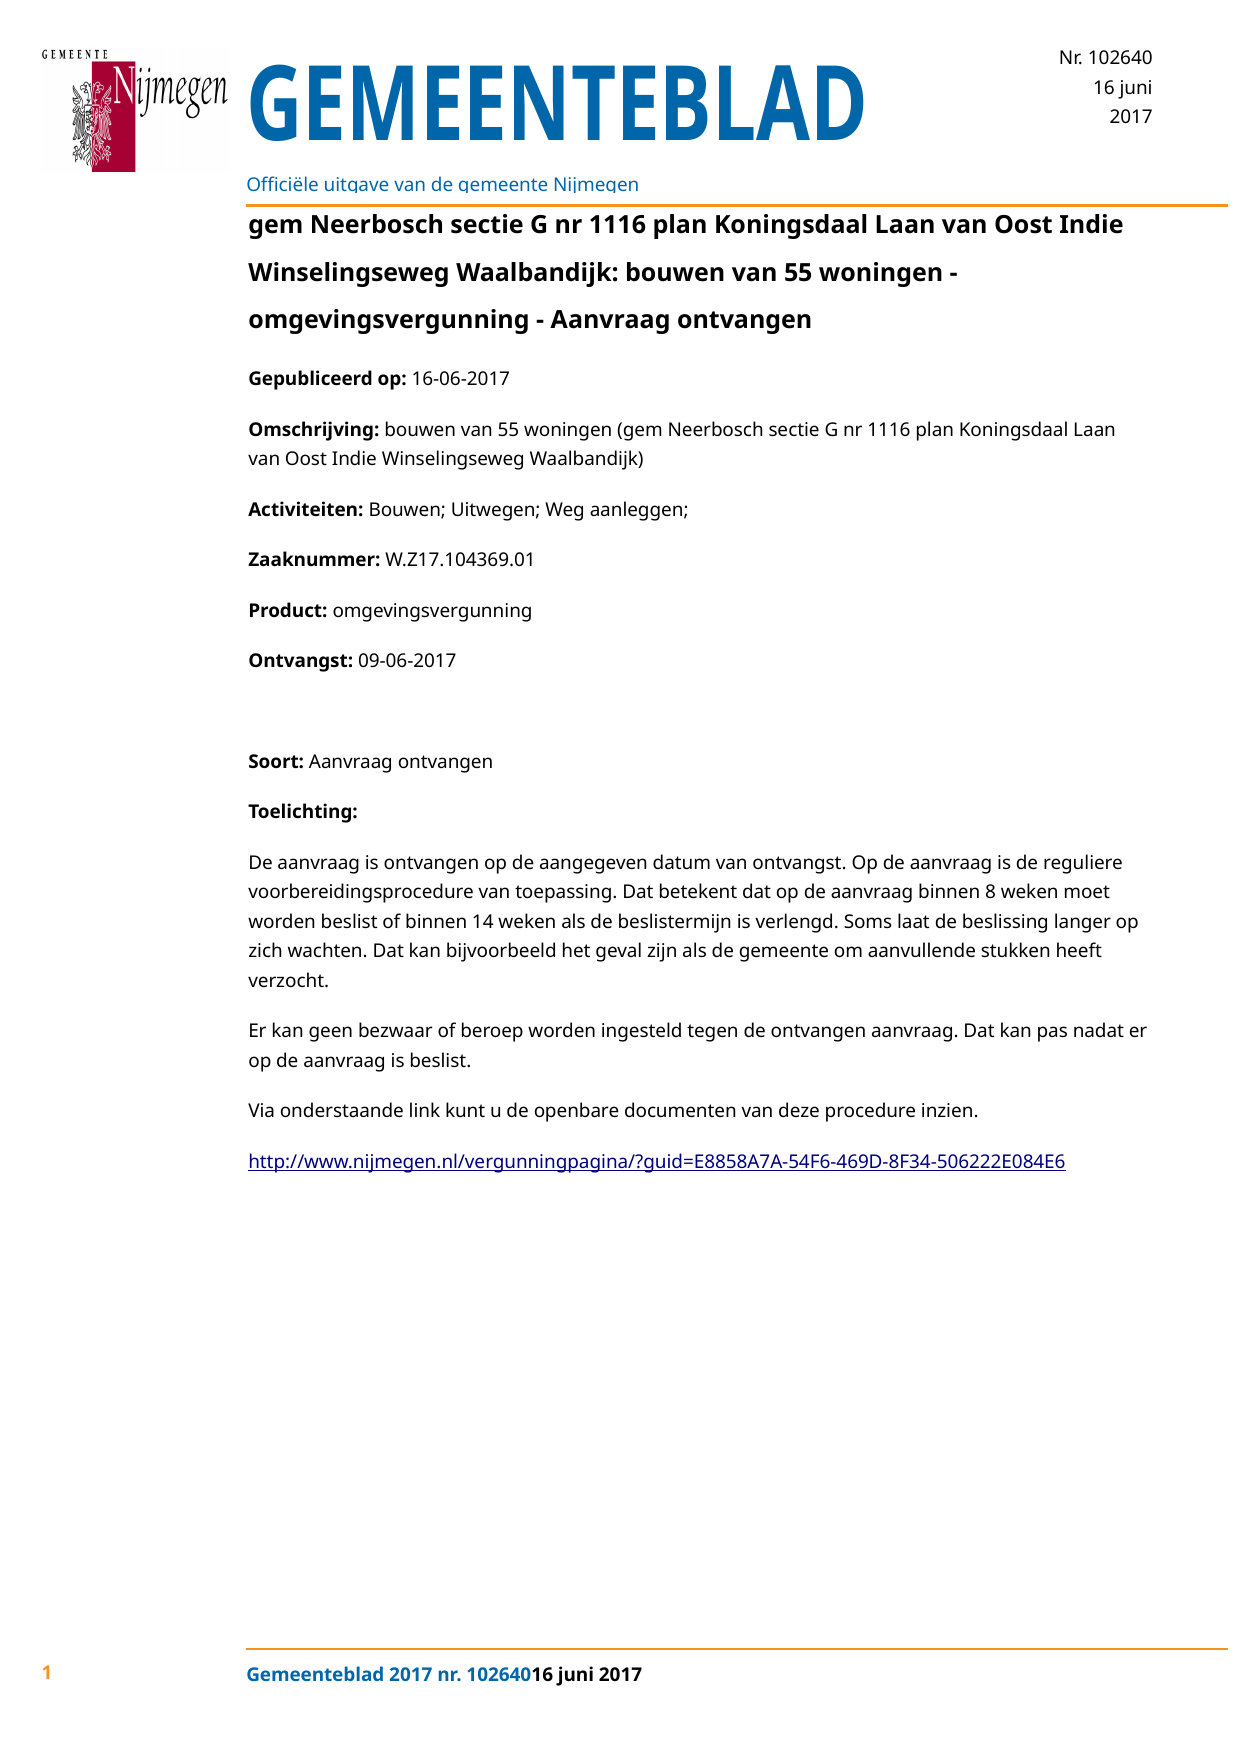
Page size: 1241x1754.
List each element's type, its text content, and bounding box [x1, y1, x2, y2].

text gem Neerbosch sectie G nr 1116 plan Koningsdaal Laan van Oost Indie Winselingseweg Waalbandijk: bouwen van 55 woningen - omgevingsvergunning - Aanvraag ontvangen [248, 207, 1152, 336]
text Omschrijving: bouwen van 55 woningen (gem Neerbosch sectie G nr 1116 plan Koningsdaal Laan van Oost Indie Winselingseweg Waalbandijk) [248, 416, 1152, 471]
text http://www.nijmegen.nl/vergunningpagina/?guid=E8858A7A-54F6-469D-8F34-506222E084E6 [248, 1148, 1152, 1174]
text Er kan geen bezwaar of beroep worden ingesteld tegen de ontvangen aanvraag. Dat kan pas nadat er op de aanvraag is beslist. [248, 1018, 1152, 1073]
text Product: omgevingsvergunning [248, 597, 1152, 622]
text Gepubliceerd op: 16-06-2017 [248, 366, 1152, 391]
text Activiteiten: Bouwen; Uitwegen; Weg aanleggen; [248, 496, 1152, 522]
text Soort: Aanvraag ontvangen [248, 748, 1152, 774]
text Ontvangst: 09-06-2017 [248, 647, 1152, 673]
text Zaaknummer: W.Z17.104369.01 [248, 546, 1152, 572]
picture [41, 47, 231, 172]
text Via onderstaande link kunt u de openbare documenten van deze procedure inzien. [248, 1098, 1152, 1123]
text De aanvraag is ontvangen op de aangegeven datum van ontvangst. Op de aanvraag is de reguliere voorbereidingsprocedure van toepassing. Dat betekent dat op de aanvraag binnen 8 weken moet worden beslist of binnen 14 weken als de beslistermijn is verlengd. Soms laat de beslissing langer op zich wachten. Dat kan bijvoorbeeld het geval zijn als de gemeente om aanvullende stukken heeft verzocht. [248, 849, 1152, 993]
text Toelichting: [248, 798, 1152, 824]
